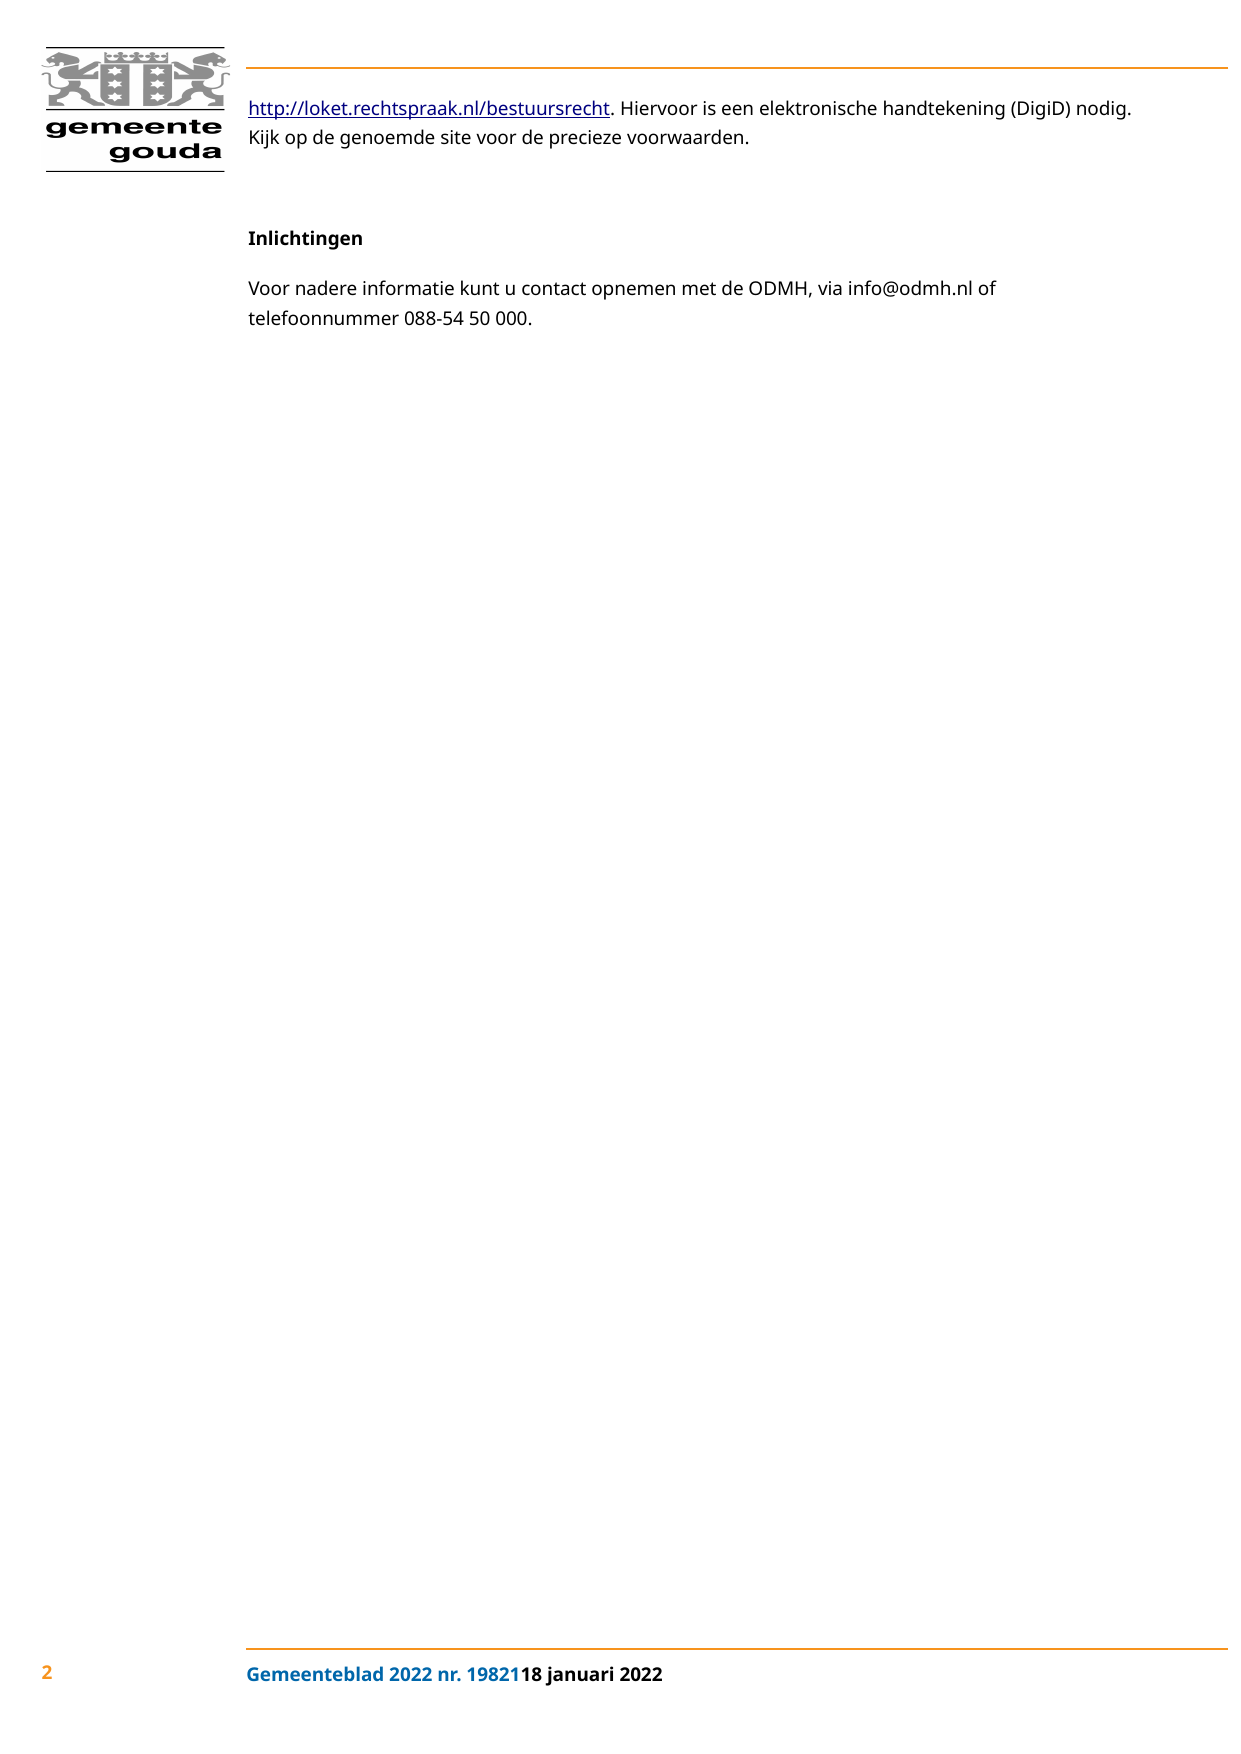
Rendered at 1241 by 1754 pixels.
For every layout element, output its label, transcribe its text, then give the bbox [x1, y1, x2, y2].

text Voor nadere informatie kunt u contact opnemen met de ODMH, via info@odmh.nl of telefoonnummer 088-54 50 000. [248, 276, 1152, 331]
text http://loket.rechtspraak.nl/bestuursrecht. Hiervoor is een elektronische handtekening (DigiD) nodig. Kijk op de genoemde site voor de precieze voorwaarden. [248, 95, 1152, 150]
text Inlichtingen [248, 225, 1152, 251]
picture [41, 47, 231, 172]
